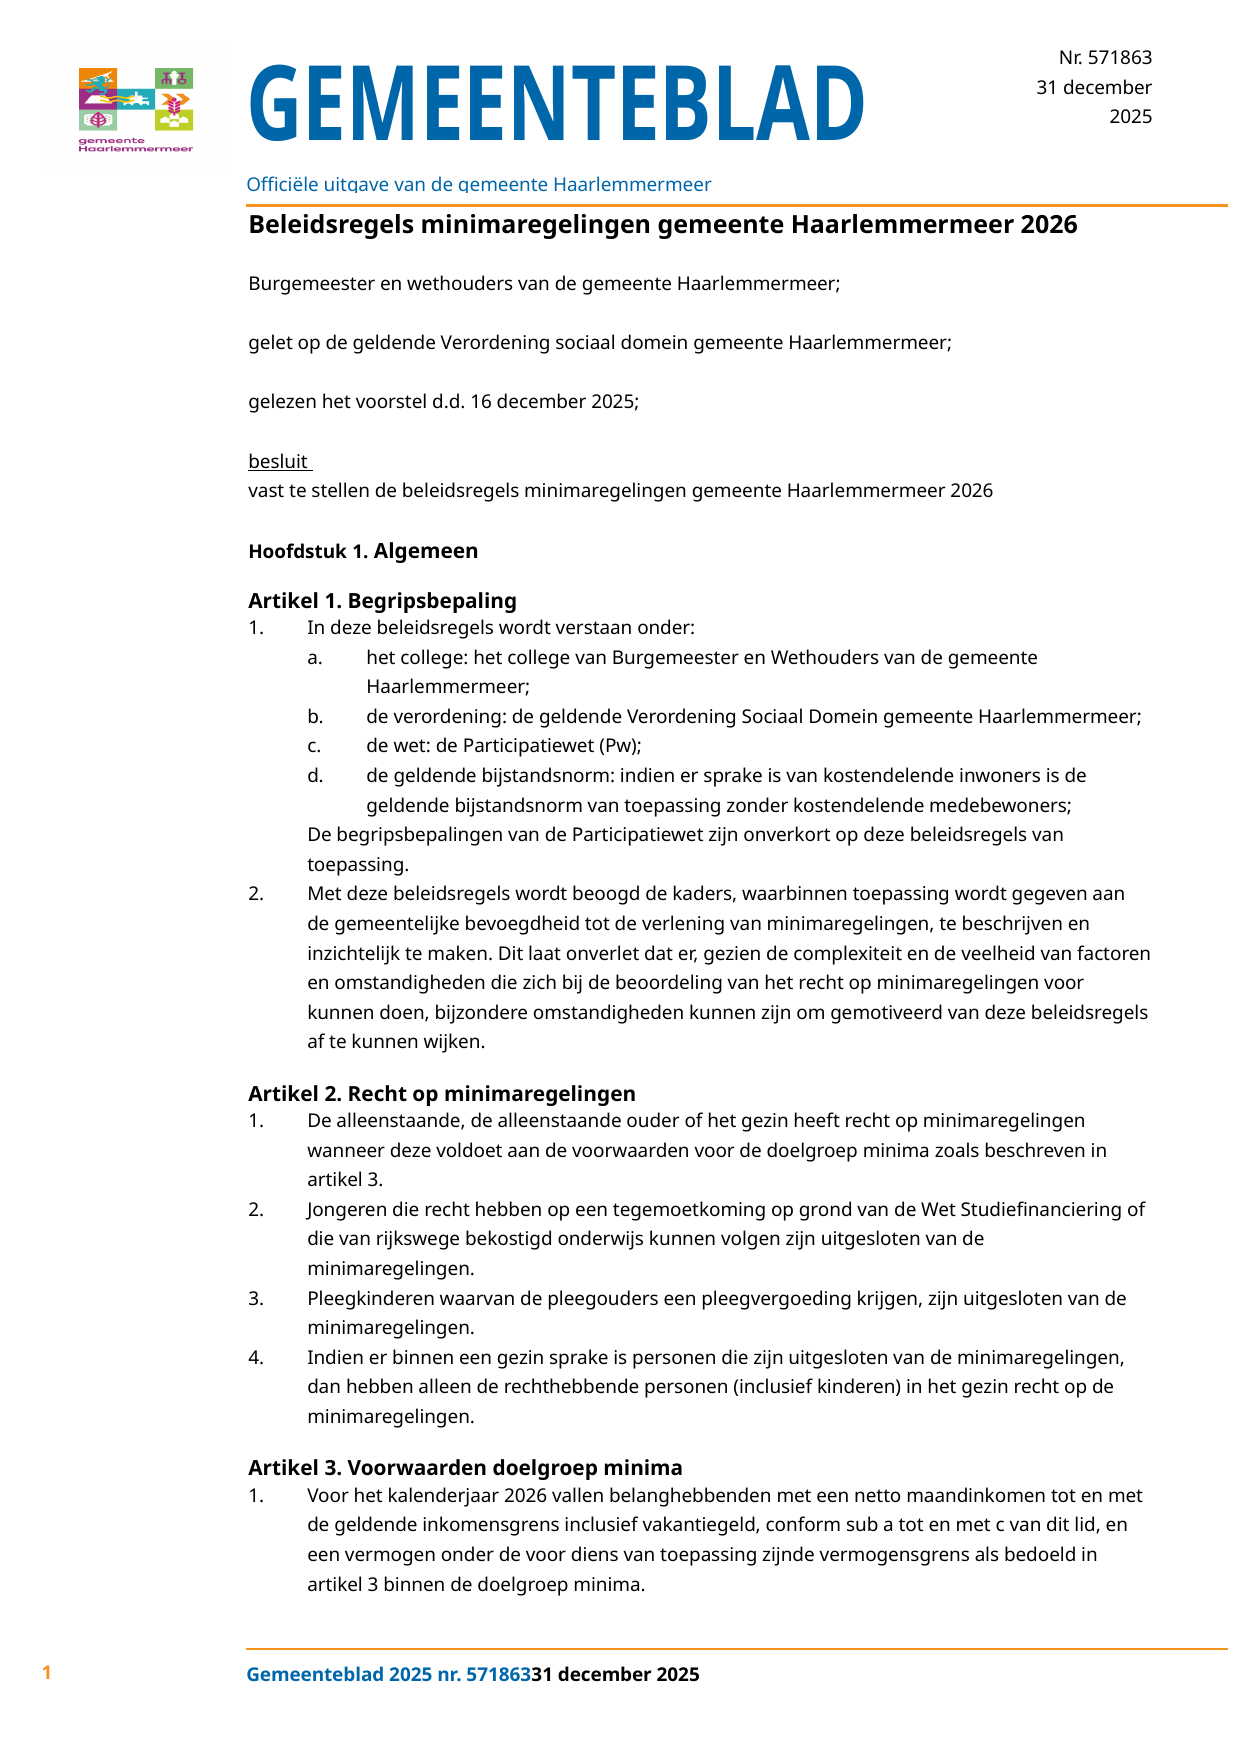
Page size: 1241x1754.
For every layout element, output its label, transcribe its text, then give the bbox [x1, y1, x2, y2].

text gelet op de geldende Verordening sociaal domein gemeente Haarlemmermeer; [248, 329, 1152, 355]
list In deze beleidsregels wordt verstaan onder: [248, 614, 1152, 640]
list Jongeren die recht hebben op een tegemoetkoming op grond van de Wet Studiefinanciering of die van rijkswege bekostigd onderwijs kunnen volgen zijn uitgesloten van de minimaregelingen. [248, 1196, 1152, 1281]
text Beleidsregels minimaregelingen gemeente Haarlemmermeer 2026 [248, 207, 1152, 241]
text Artikel 2. Recht op minimaregelingen [248, 1079, 1152, 1107]
text Artikel 3. Voorwaarden doelgroep minima [248, 1453, 1152, 1482]
list de geldende bijstandsnorm: indien er sprake is van kostendelende inwoners is de geldende bijstandsnorm van toepassing zonder kostendelende medebewoners; [307, 762, 1152, 817]
text Burgemeester en wethouders van de gemeente Haarlemmermeer; [248, 270, 1152, 296]
list Indien er binnen een gezin sprake is personen die zijn uitgesloten van de minimaregelingen, dan hebben alleen de rechthebbende personen (inclusief kinderen) in het gezin recht op de minimaregelingen. [248, 1344, 1152, 1429]
list De begripsbepalingen van de Participatiewet zijn onverkort op deze beleidsregels van toepassing. [248, 821, 1152, 877]
list De alleenstaande, de alleenstaande ouder of het gezin heeft recht op minimaregelingen wanneer deze voldoet aan de voorwaarden voor de doelgroep minima zoals beschreven in artikel 3. [248, 1107, 1152, 1192]
text Hoofdstuk 1. Algemeen [248, 537, 1152, 565]
list de verordening: de geldende Verordening Sociaal Domein gemeente Haarlemmermeer; [307, 703, 1152, 729]
list Met deze beleidsregels wordt beoogd de kaders, waarbinnen toepassing wordt gegeven aan de gemeentelijke bevoegdheid tot de verlening van minimaregelingen, te beschrijven en inzichtelijk te maken. Dit laat onverlet dat er, gezien de complexiteit en de veelheid van factoren en omstandigheden die zich bij de beoordeling van het recht op minimaregelingen voor kunnen doen, bijzondere omstandigheden kunnen zijn om gemotiveerd van deze beleidsregels af te kunnen wijken. [248, 881, 1152, 1054]
picture [41, 47, 231, 172]
text gelezen het voorstel d.d. 16 december 2025; [248, 389, 1152, 414]
text Artikel 1. Begripsbepaling [248, 586, 1152, 614]
list Pleegkinderen waarvan de pleegouders een pleegvergoeding krijgen, zijn uitgesloten van de minimaregelingen. [248, 1285, 1152, 1340]
list het college: het college van Burgemeester en Wethouders van de gemeente Haarlemmermeer; [307, 644, 1152, 699]
text vast te stellen de beleidsregels minimaregelingen gemeente Haarlemmermeer 2026 [248, 477, 1152, 503]
text besluit [248, 448, 1152, 473]
list Voor het kalenderjaar 2026 vallen belanghebbenden met een netto maandinkomen tot en met de geldende inkomensgrens inclusief vakantiegeld, conform sub a tot en met c van dit lid, en een vermogen onder de voor diens van toepassing zijnde vermogensgrens als bedoeld in artikel 3 binnen de doelgroep minima. [248, 1482, 1152, 1596]
list de wet: de Participatiewet (Pw); [307, 733, 1152, 758]
